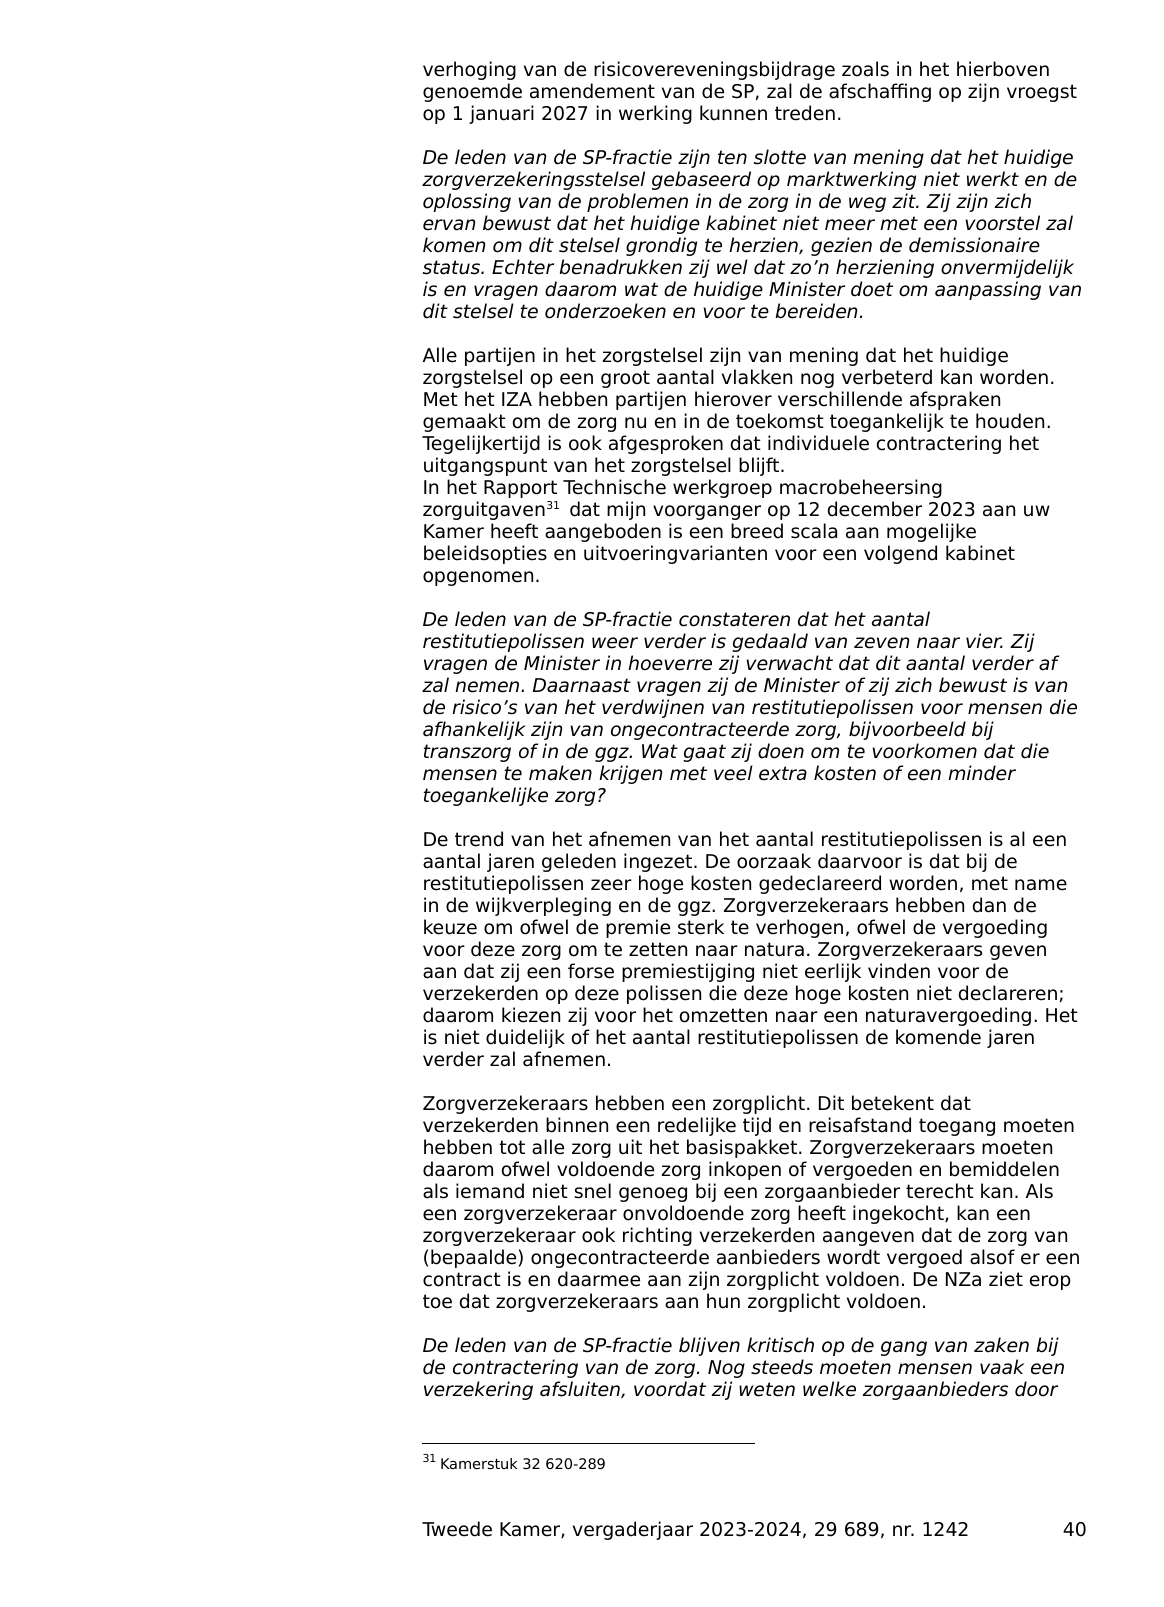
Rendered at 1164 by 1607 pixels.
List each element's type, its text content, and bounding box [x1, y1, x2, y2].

text De trend van het afnemen van het aantal restitutiepolissen is al een aantal jaren geleden ingezet. De oorzaak daarvoor is dat bij de restitutiepolissen zeer hoge kosten gedeclareerd worden, met name in de wijkverpleging en de ggz. Zorgverzekeraars hebben dan de keuze om ofwel de premie sterk te verhogen, ofwel de vergoeding voor deze zorg om te zetten naar natura. Zorgverzekeraars geven aan dat zij een forse premiestijging niet eerlijk vinden voor de verzekerden op deze polissen die deze hoge kosten niet declareren; daarom kiezen zij voor het omzetten naar een naturavergoeding. Het is niet duidelijk of het aantal restitutiepolissen de komende jaren verder zal afnemen. [422, 829, 1087, 1071]
text verhoging van de risicovereveningsbijdrage zoals in het hierboven genoemde amendement van de SP, zal de afschaffing op zijn vroegst op 1 januari 2027 in werking kunnen treden. [422, 59, 1087, 125]
text De leden van de SP-fractie constateren dat het aantal restitutiepolissen weer verder is gedaald van zeven naar vier. Zij vragen de Minister in hoeverre zij verwacht dat dit aantal verder af zal nemen. Daarnaast vragen zij de Minister of zij zich bewust is van de risico’s van het verdwijnen van restitutiepolissen voor mensen die afhankelijk zijn van ongecontracteerde zorg, bijvoorbeeld bij transzorg of in de ggz. Wat gaat zij doen om te voorkomen dat die mensen te maken krijgen met veel extra kosten of een minder toegankelijke zorg? [422, 609, 1087, 807]
text In het Rapport Technische werkgroep macrobeheersing zorguitgaven dat mijn voorganger op 12 december 2023 aan uw Kamer heeft aangeboden is een breed scala aan mogelijke beleidsopties en uitvoeringvarianten voor een volgend kabinet opgenomen. [422, 477, 1087, 587]
text De leden van de SP-fractie blijven kritisch op de gang van zaken bij de contractering van de zorg. Nog steeds moeten mensen vaak een verzekering afsluiten, voordat zij weten welke zorgaanbieders door [422, 1335, 1087, 1401]
text Alle partijen in het zorgstelsel zijn van mening dat het huidige zorgstelsel op een groot aantal vlakken nog verbeterd kan worden. Met het IZA hebben partijen hierover verschillende afspraken gemaakt om de zorg nu en in de toekomst toegankelijk te houden. Tegelijkertijd is ook afgesproken dat individuele contractering het uitgangspunt van het zorgstelsel blijft. [422, 345, 1087, 477]
text De leden van de SP-fractie zijn ten slotte van mening dat het huidige zorgverzekeringsstelsel gebaseerd op marktwerking niet werkt en de oplossing van de problemen in de zorg in de weg zit. Zij zijn zich ervan bewust dat het huidige kabinet niet meer met een voorstel zal komen om dit stelsel grondig te herzien, gezien de demissionaire status. Echter benadrukken zij wel dat zo’n herziening onvermijdelijk is en vragen daarom wat de huidige Minister doet om aanpassing van dit stelsel te onderzoeken en voor te bereiden. [422, 147, 1087, 323]
text Zorgverzekeraars hebben een zorgplicht. Dit betekent dat verzekerden binnen een redelijke tijd en reisafstand toegang moeten hebben tot alle zorg uit het basispakket. Zorgverzekeraars moeten daarom ofwel voldoende zorg inkopen of vergoeden en bemiddelen als iemand niet snel genoeg bij een zorgaanbieder terecht kan. Als een zorgverzekeraar onvoldoende zorg heeft ingekocht, kan een zorgverzekeraar ook richting verzekerden aangeven dat de zorg van (bepaalde) ongecontracteerde aanbieders wordt vergoed alsof er een contract is en daarmee aan zijn zorgplicht voldoen. De NZa ziet erop toe dat zorgverzekeraars aan hun zorgplicht voldoen. [422, 1093, 1087, 1313]
text Kamerstuk 32 620-289 [422, 1452, 1087, 1474]
